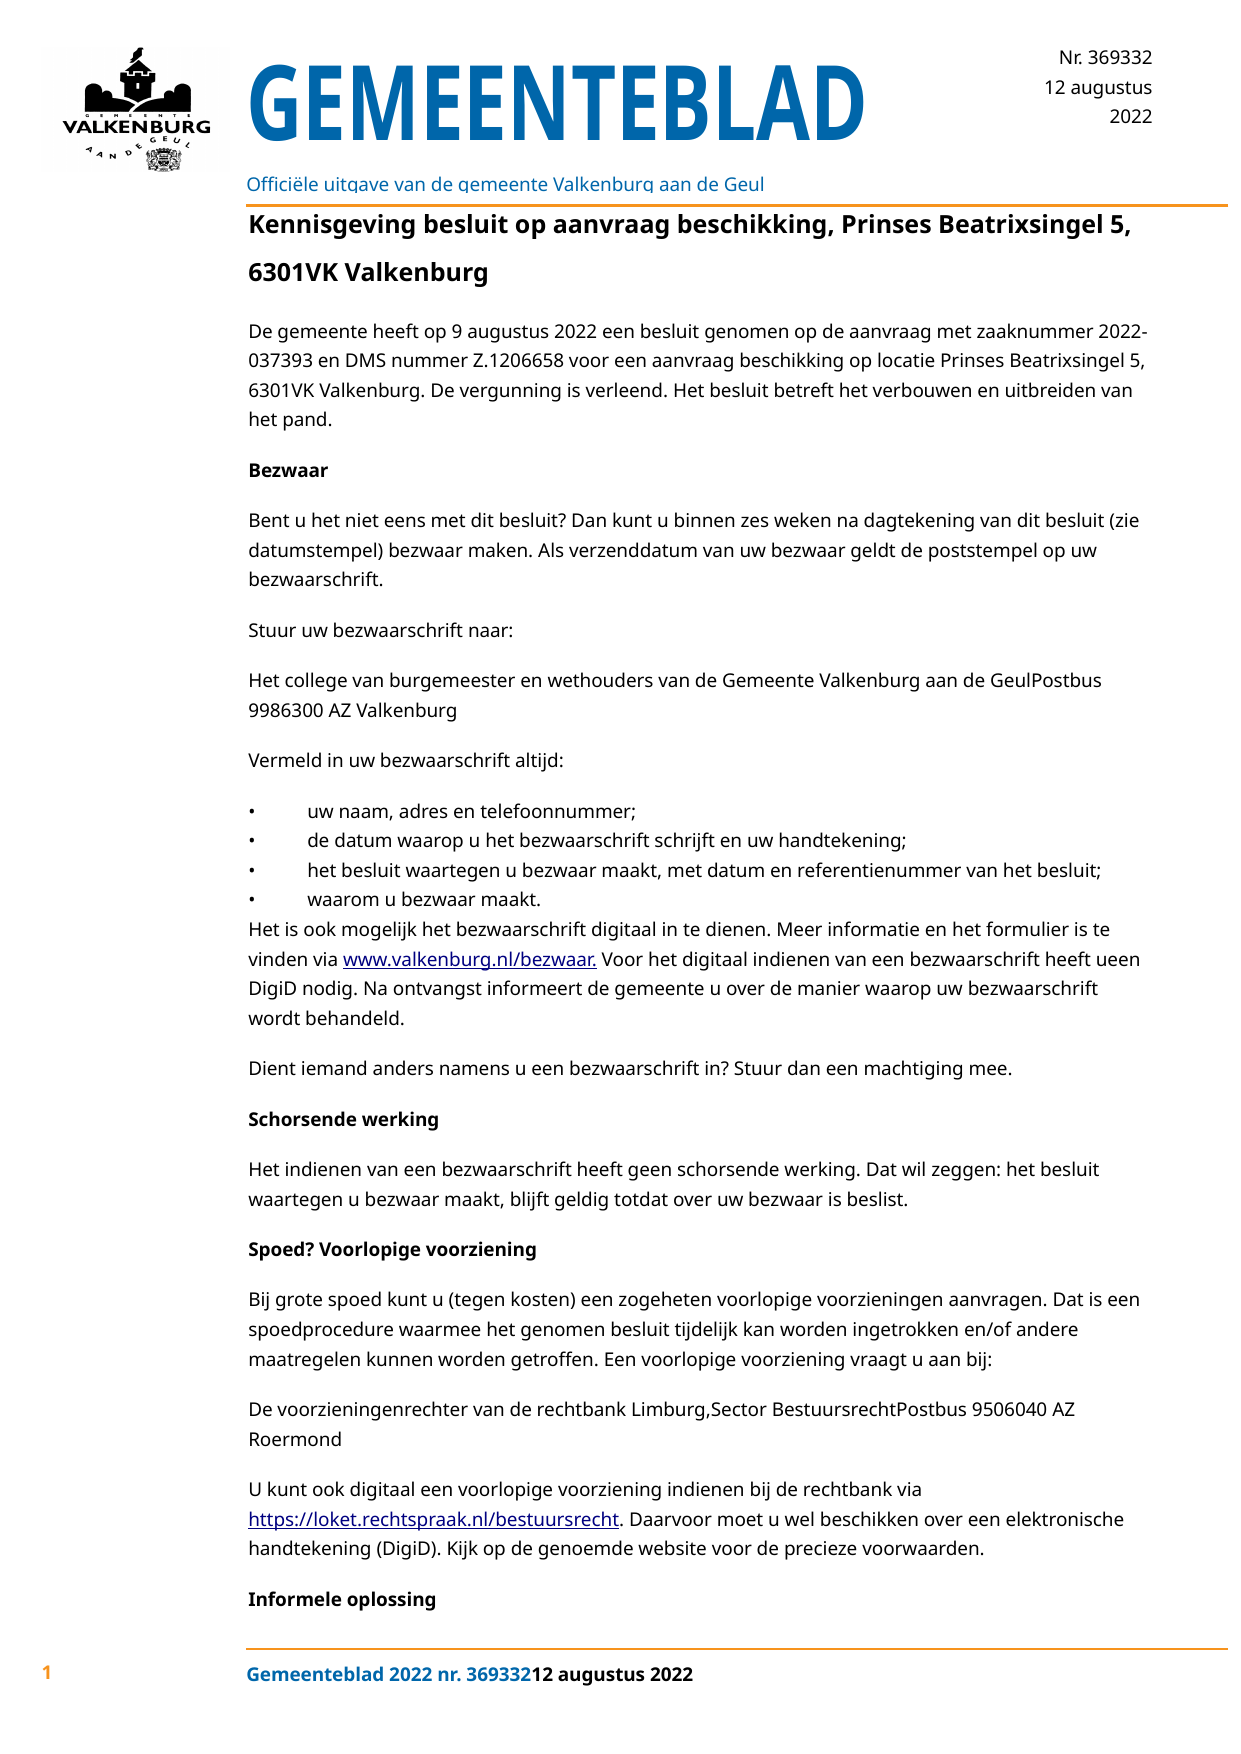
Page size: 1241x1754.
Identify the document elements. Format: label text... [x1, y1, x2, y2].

text Schorsende werking [248, 1106, 1152, 1132]
list het besluit waartegen u bezwaar maakt, met datum en referentienummer van het besluit; [248, 857, 1152, 883]
list uw naam, adres en telefoonnummer; [248, 798, 1152, 824]
picture [41, 47, 231, 172]
text Bent u het niet eens met dit besluit? Dan kunt u binnen zes weken na dagtekening van dit besluit (zie datumstempel) bezwaar maken. Als verzenddatum van uw bezwaar geldt de poststempel op uw bezwaarschrift. [248, 507, 1152, 592]
text Kennisgeving besluit op aanvraag beschikking, Prinses Beatrixsingel 5, 6301VK Valkenburg [248, 207, 1152, 288]
text De voorzieningenrechter van de rechtbank Limburg,Sector BestuursrechtPostbus 9506040 AZ Roermond [248, 1396, 1152, 1452]
list waarom u bezwaar maakt. [248, 887, 1152, 912]
text Het indienen van een bezwaarschrift heeft geen schorsende werking. Dat wil zeggen: het besluit waartegen u bezwaar maakt, blijft geldig totdat over uw bezwaar is beslist. [248, 1156, 1152, 1212]
text Het college van burgemeester en wethouders van de Gemeente Valkenburg aan de GeulPostbus 9986300 AZ Valkenburg [248, 667, 1152, 723]
text Spoed? Voorlopige voorziening [248, 1236, 1152, 1262]
text Informele oplossing [248, 1586, 1152, 1612]
text Bij grote spoed kunt u (tegen kosten) een zogeheten voorlopige voorzieningen aanvragen. Dat is een spoedprocedure waarmee het genomen besluit tijdelijk kan worden ingetrokken en/of andere maatregelen kunnen worden getroffen. Een voorlopige voorziening vraagt u aan bij: [248, 1287, 1152, 1372]
text Stuur uw bezwaarschrift naar: [248, 617, 1152, 643]
list de datum waarop u het bezwaarschrift schrijft en uw handtekening; [248, 827, 1152, 853]
text U kunt ook digitaal een voorlopige voorziening indienen bij de rechtbank via https://loket.rechtspraak.nl/bestuursrecht. Daarvoor moet u wel beschikken over een elektronische handtekening (DigiD). Kijk op de genoemde website voor de precieze voorwaarden. [248, 1476, 1152, 1561]
text Dient iemand anders namens u een bezwaarschrift in? Stuur dan een machtiging mee. [248, 1055, 1152, 1081]
text Het is ook mogelijk het bezwaarschrift digitaal in te dienen. Meer informatie en het formulier is te vinden via www.valkenburg.nl/bezwaar. Voor het digitaal indienen van een bezwaarschrift heeft ueen DigiD nodig. Na ontvangst informeert de gemeente u over de manier waarop uw bezwaarschrift wordt behandeld. [248, 916, 1152, 1031]
text Bezwaar [248, 457, 1152, 483]
text De gemeente heeft op 9 augustus 2022 een besluit genomen op de aanvraag met zaaknummer 2022-037393 en DMS nummer Z.1206658 voor een aanvraag beschikking op locatie Prinses Beatrixsingel 5, 6301VK Valkenburg. De vergunning is verleend. Het besluit betreft het verbouwen en uitbreiden van het pand. [248, 318, 1152, 432]
text Vermeld in uw bezwaarschrift altijd: [248, 747, 1152, 773]
